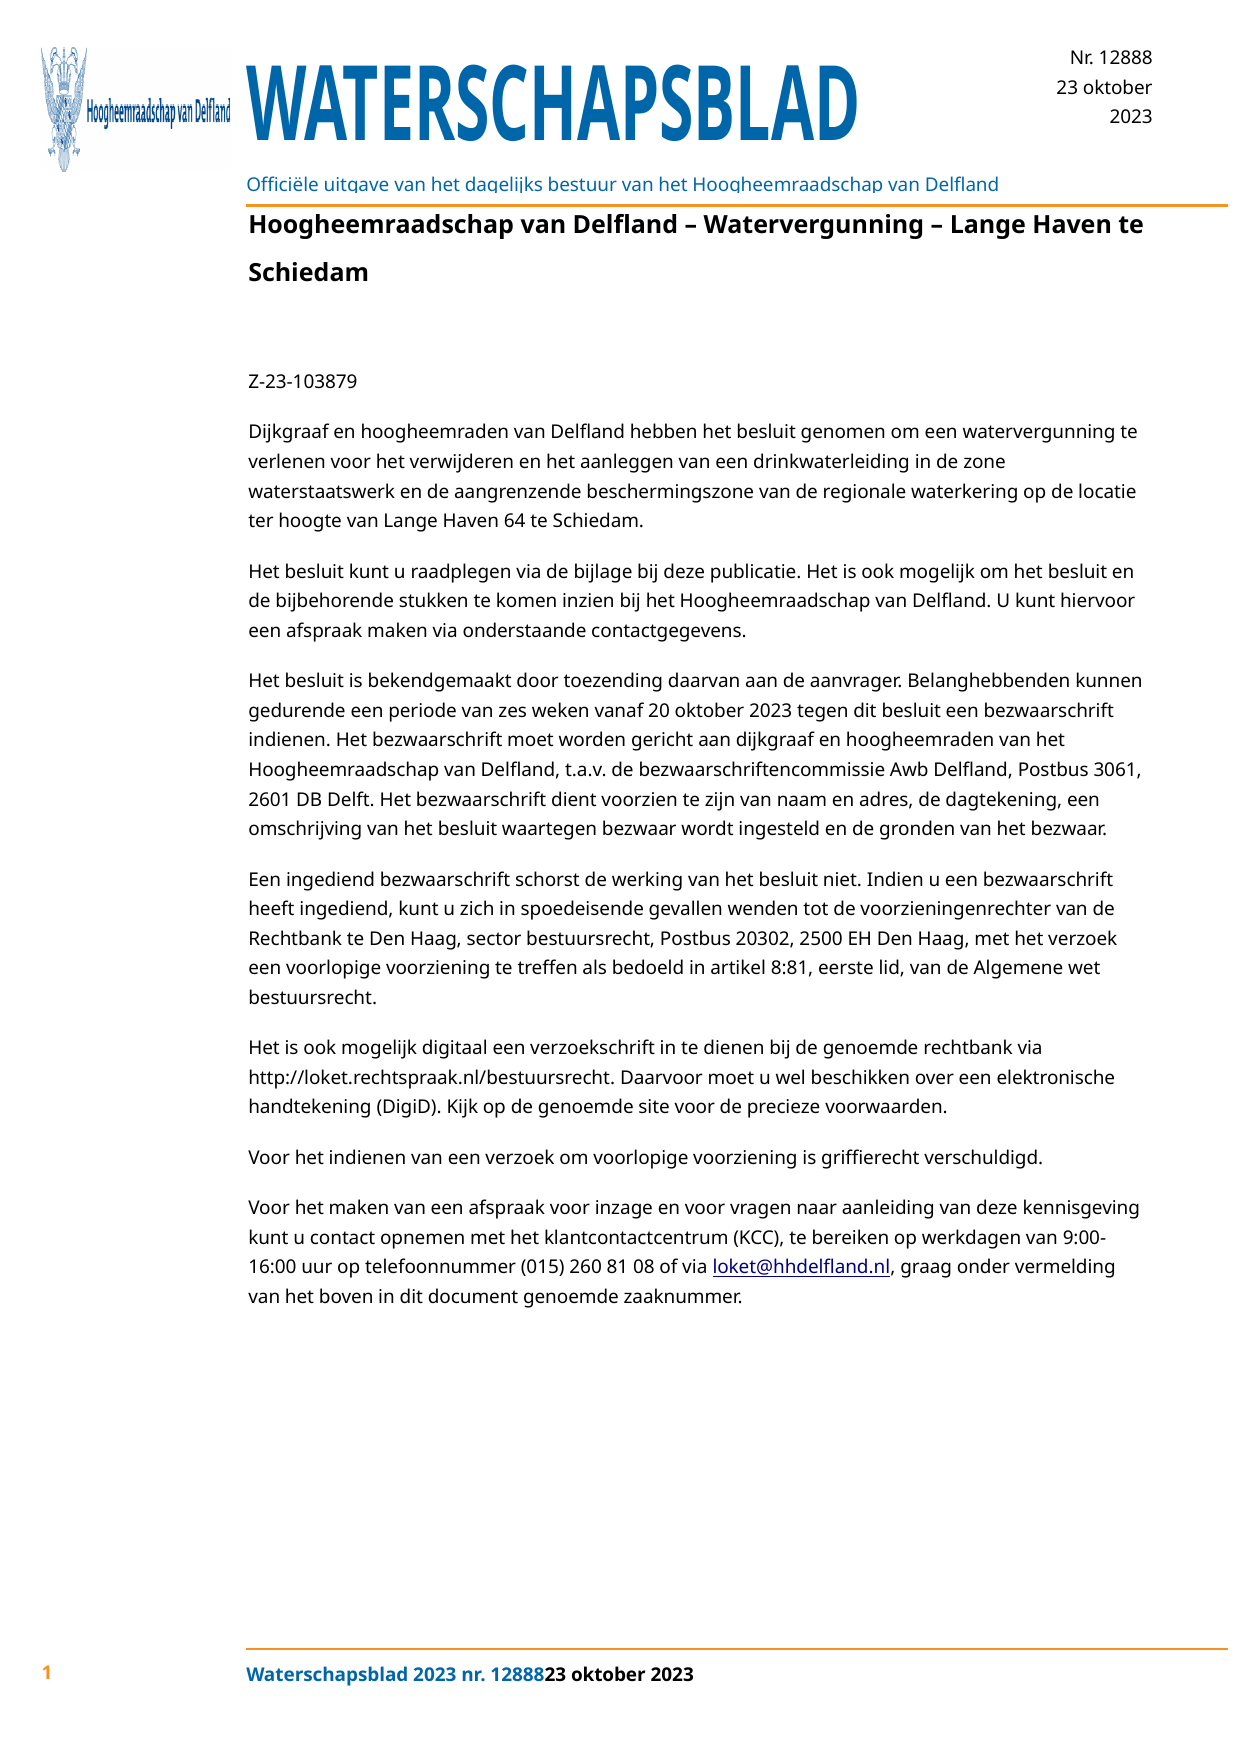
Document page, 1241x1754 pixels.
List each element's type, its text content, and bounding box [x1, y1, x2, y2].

text Hoogheemraadschap van Delfland – Watervergunning – Lange Haven te Schiedam [248, 207, 1152, 288]
text Een ingediend bezwaarschrift schorst de werking van het besluit niet. Indien u een bezwaarschrift heeft ingediend, kunt u zich in spoedeisende gevallen wenden tot de voorzieningenrechter van de Rechtbank te Den Haag, sector bestuursrecht, Postbus 20302, 2500 EH Den Haag, met het verzoek een voorlopige voorziening te treffen als bedoeld in artikel 8:81, eerste lid, van de Algemene wet bestuursrecht. [248, 866, 1152, 1010]
picture [41, 47, 231, 172]
text Het besluit kunt u raadplegen via de bijlage bij deze publicatie. Het is ook mogelijk om het besluit en de bijbehorende stukken te komen inzien bij het Hoogheemraadschap van Delfland. U kunt hiervoor een afspraak maken via onderstaande contactgegevens. [248, 558, 1152, 643]
text Voor het indienen van een verzoek om voorlopige voorziening is griffierecht verschuldigd. [248, 1144, 1152, 1170]
text Voor het maken van een afspraak voor inzage en voor vragen naar aanleiding van deze kennisgeving kunt u contact opnemen met het klantcontactcentrum (KCC), te bereiken op werkdagen van 9:00-16:00 uur op telefoonnummer (015) 260 81 08 of via loket@hhdelfland.nl, graag onder vermelding van het boven in dit document genoemde zaaknummer. [248, 1194, 1152, 1309]
text Z-23-103879 [248, 368, 1152, 394]
text Het besluit is bekendgemaakt door toezending daarvan aan de aanvrager. Belanghebbenden kunnen gedurende een periode van zes weken vanaf 20 oktober 2023 tegen dit besluit een bezwaarschrift indienen. Het bezwaarschrift moet worden gericht aan dijkgraaf en hoogheemraden van het Hoogheemraadschap van Delfland, t.a.v. de bezwaarschriftencommissie Awb Delfland, Postbus 3061, 2601 DB Delft. Het bezwaarschrift dient voorzien te zijn van naam en adres, de dagtekening, een omschrijving van het besluit waartegen bezwaar wordt ingesteld en de gronden van het bezwaar. [248, 667, 1152, 841]
text Dijkgraaf en hoogheemraden van Delfland hebben het besluit genomen om een watervergunning te verlenen voor het verwijderen en het aanleggen van een drinkwaterleiding in de zone waterstaatswerk en de aangrenzende beschermingszone van de regionale waterkering op de locatie ter hoogte van Lange Haven 64 te Schiedam. [248, 419, 1152, 533]
text Het is ook mogelijk digitaal een verzoekschrift in te dienen bij de genoemde rechtbank via http://loket.rechtspraak.nl/bestuursrecht. Daarvoor moet u wel beschikken over een elektronische handtekening (DigiD). Kijk op de genoemde site voor de precieze voorwaarden. [248, 1034, 1152, 1119]
